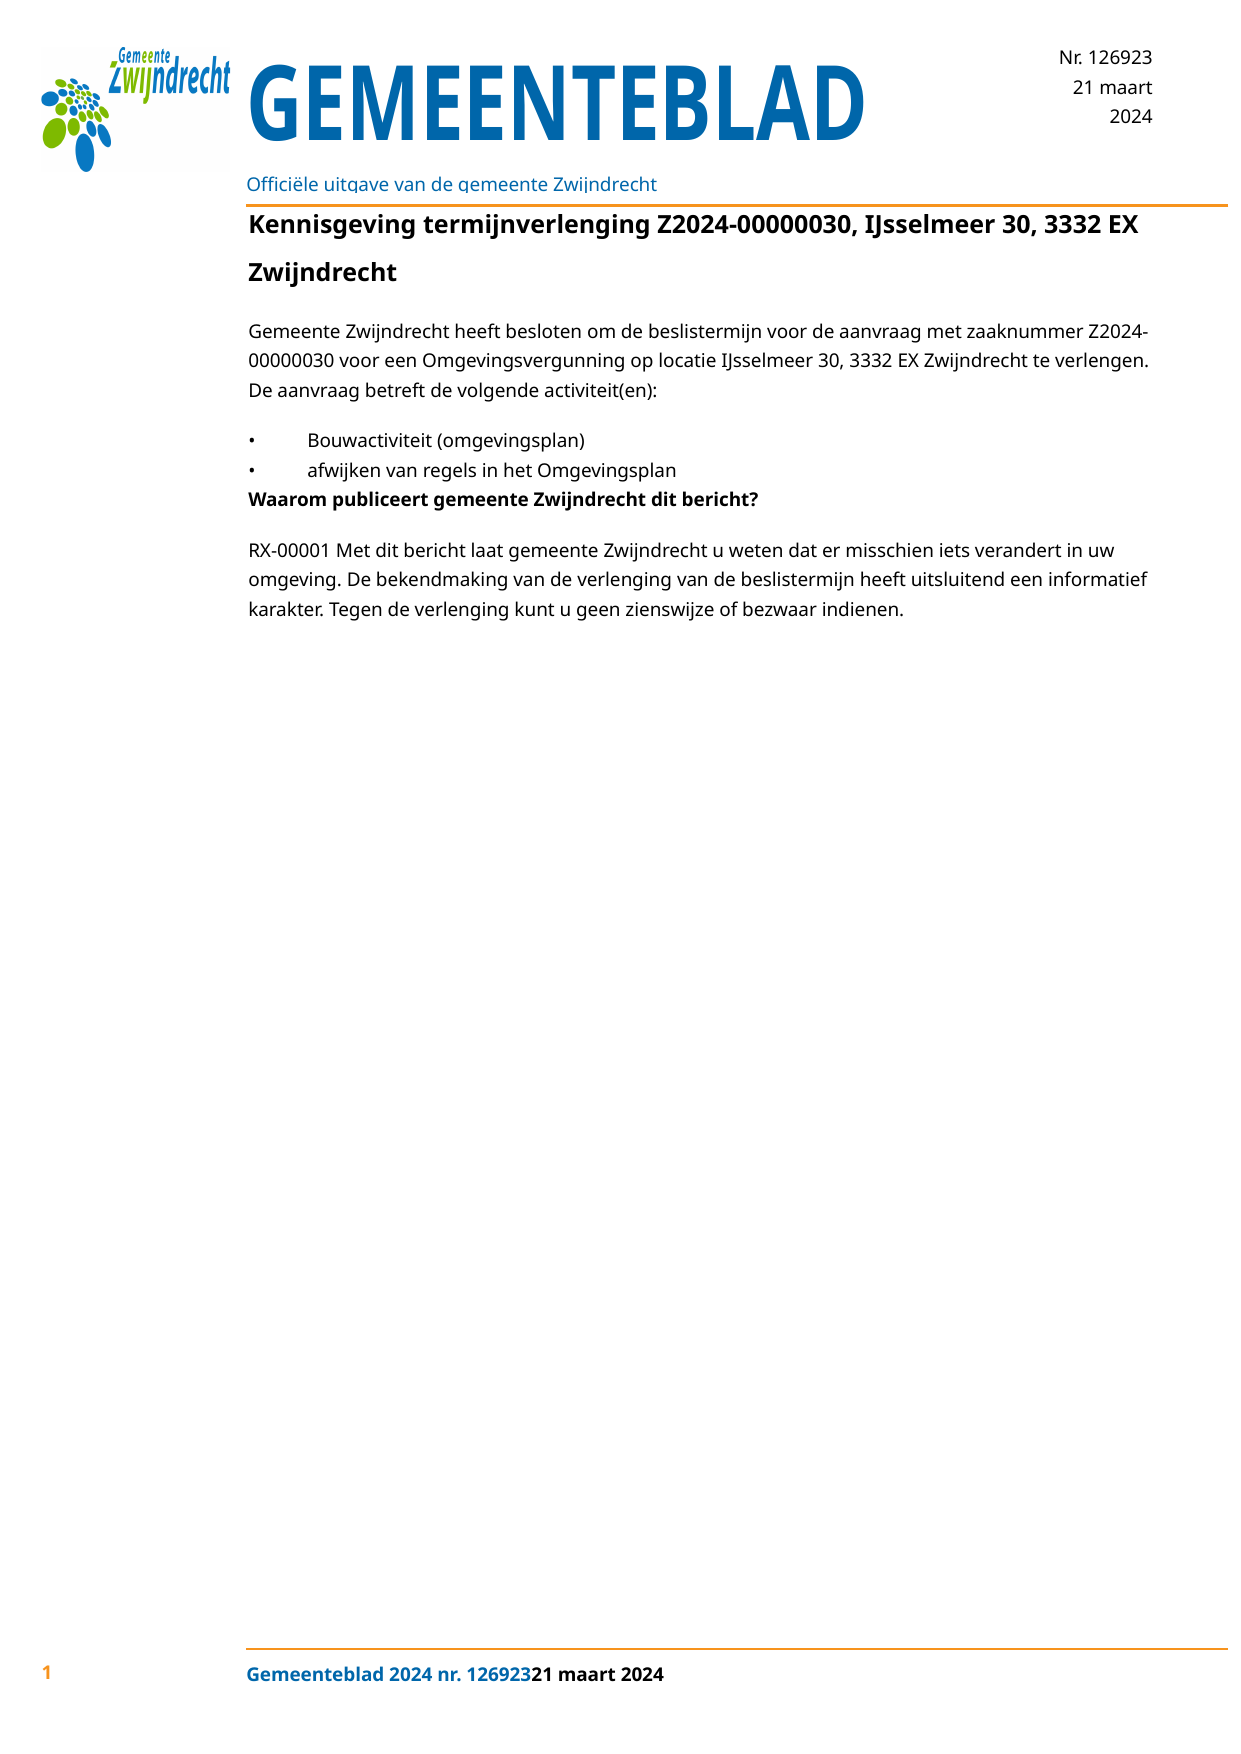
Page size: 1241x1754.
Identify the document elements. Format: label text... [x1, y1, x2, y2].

text Kennisgeving termijnverlenging Z2024-00000030, IJsselmeer 30, 3332 EX Zwijndrecht [248, 207, 1152, 288]
list afwijken van regels in het Omgevingsplan [248, 457, 1152, 483]
list Bouwactiviteit (omgevingsplan) [248, 427, 1152, 453]
picture [41, 47, 231, 172]
text Gemeente Zwijndrecht heeft besloten om de beslistermijn voor de aanvraag met zaaknummer Z2024-00000030 voor een Omgevingsvergunning op locatie IJsselmeer 30, 3332 EX Zwijndrecht te verlengen. De aanvraag betreft de volgende activiteit(en): [248, 318, 1152, 403]
text Waarom publiceert gemeente Zwijndrecht dit bericht? [248, 487, 1152, 512]
text RX-00001 Met dit bericht laat gemeente Zwijndrecht u weten dat er misschien iets verandert in uw omgeving. De bekendmaking van de verlenging van de beslistermijn heeft uitsluitend een informatief karakter. Tegen de verlenging kunt u geen zienswijze of bezwaar indienen. [248, 537, 1152, 622]
